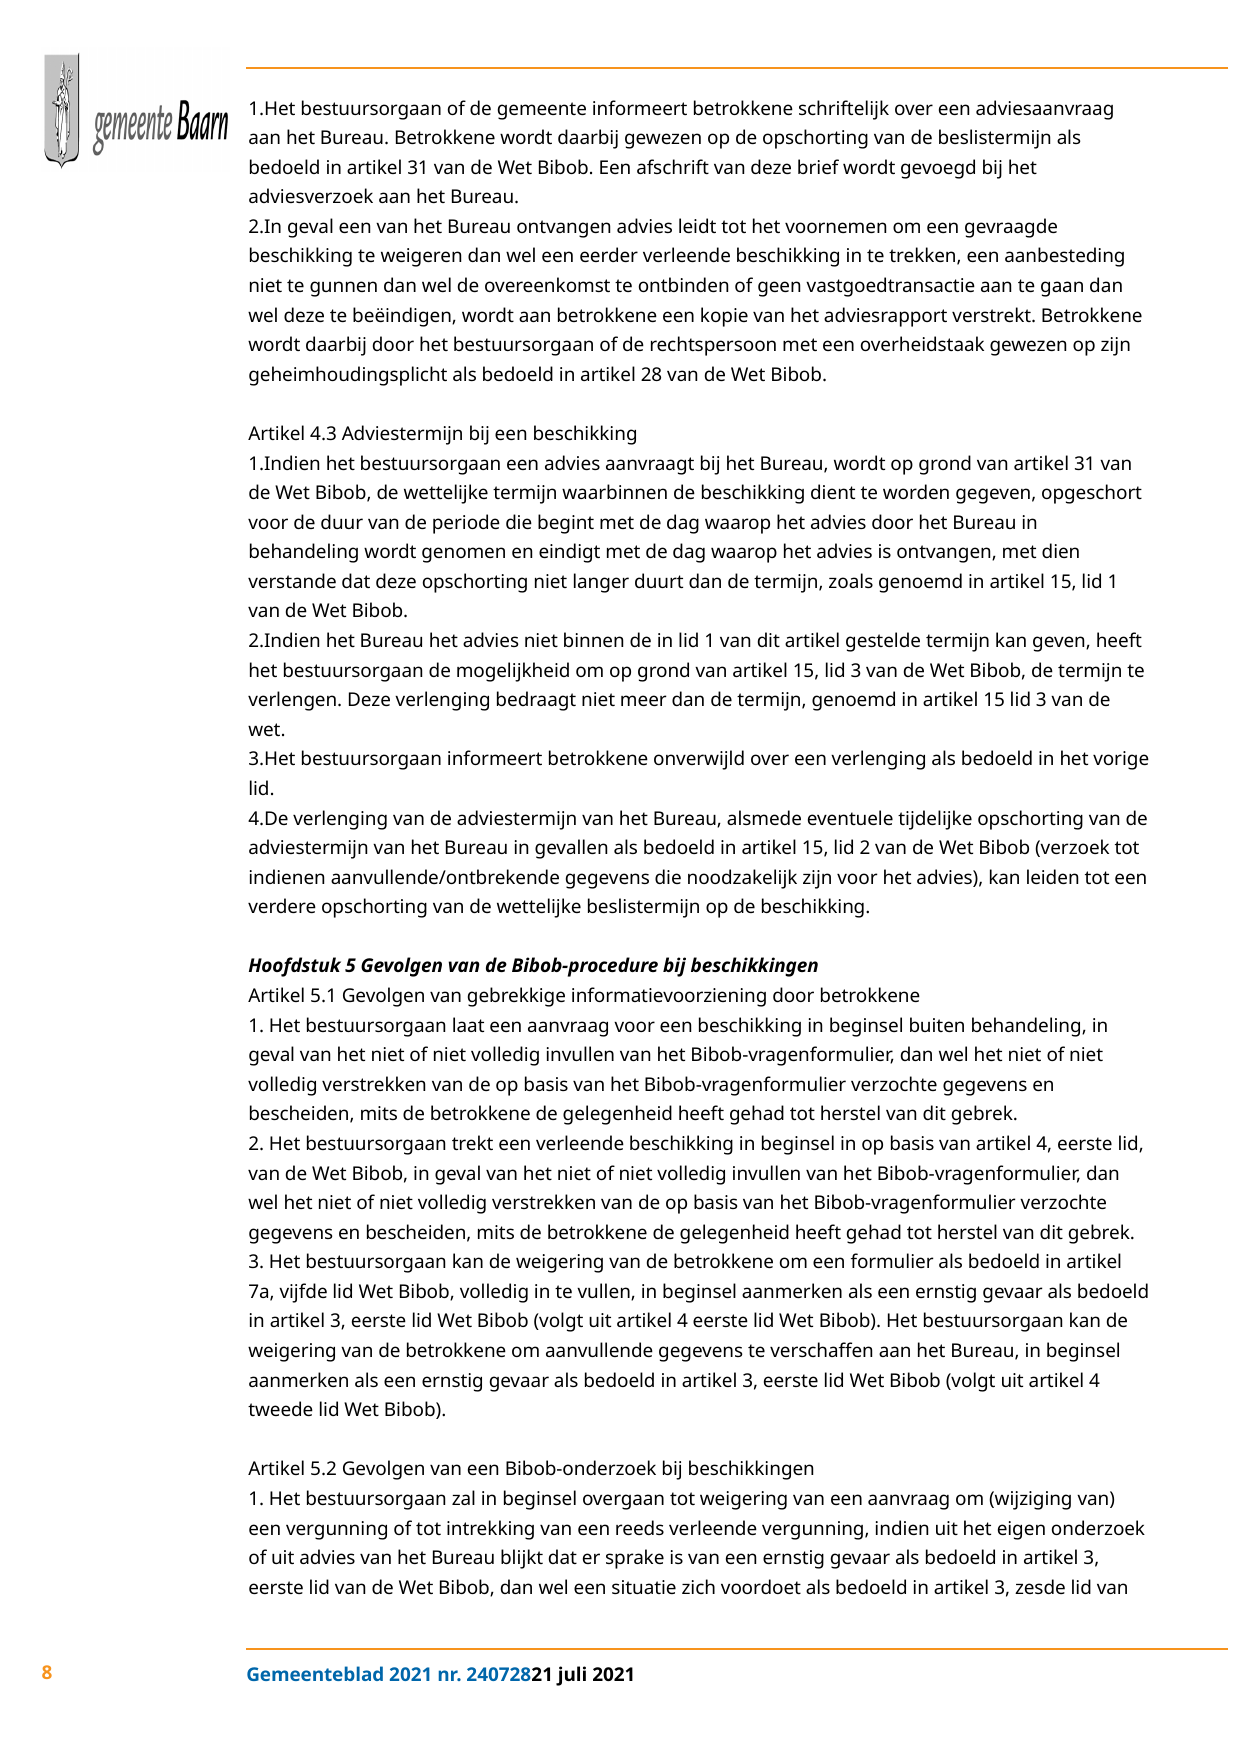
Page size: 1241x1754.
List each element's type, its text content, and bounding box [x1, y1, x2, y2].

text 1.Indien het bestuursorgaan een advies aanvraagt bij het Bureau, wordt op grond van artikel 31 van de Wet Bibob, de wettelijke termijn waarbinnen de beschikking dient te worden gegeven, opgeschort voor de duur van de periode die begint met de dag waarop het advies door het Bureau in behandeling wordt genomen en eindigt met de dag waarop het advies is ontvangen, met dien verstande dat deze opschorting niet langer duurt dan de termijn, zoals genoemd in artikel 15, lid 1 van de Wet Bibob. [248, 450, 1152, 623]
text 3.Het bestuursorgaan informeert betrokkene onverwijld over een verlenging als bedoeld in het vorige lid. [248, 746, 1152, 801]
text 2. Het bestuursorgaan trekt een verleende beschikking in beginsel in op basis van artikel 4, eerste lid, van de Wet Bibob, in geval van het niet of niet volledig invullen van het Bibob-vragenformulier, dan wel het niet of niet volledig verstrekken van de op basis van het Bibob-vragenformulier verzochte gegevens en bescheiden, mits de betrokkene de gelegenheid heeft gehad tot herstel van dit gebrek. [248, 1130, 1152, 1245]
text 2.Indien het Bureau het advies niet binnen de in lid 1 van dit artikel gestelde termijn kan geven, heeft het bestuursorgaan de mogelijkheid om op grond van artikel 15, lid 3 van de Wet Bibob, de termijn te verlengen. Deze verlenging bedraagt niet meer dan de termijn, genoemd in artikel 15 lid 3 van de wet. [248, 627, 1152, 742]
text 1. Het bestuursorgaan zal in beginsel overgaan tot weigering van een aanvraag om (wijziging van) een vergunning of tot intrekking van een reeds verleende vergunning, indien uit het eigen onderzoek of uit advies van het Bureau blijkt dat er sprake is van een ernstig gevaar als bedoeld in artikel 3, eerste lid van de Wet Bibob, dan wel een situatie zich voordoet als bedoeld in artikel 3, zesde lid van [248, 1485, 1152, 1600]
text 1.Het bestuursorgaan of de gemeente informeert betrokkene schriftelijk over een adviesaanvraag aan het Bureau. Betrokkene wordt daarbij gewezen op de opschorting van de beslistermijn als bedoeld in artikel 31 van de Wet Bibob. Een afschrift van deze brief wordt gevoegd bij het adviesverzoek aan het Bureau. [248, 95, 1152, 209]
text Artikel 4.3 Adviestermijn bij een beschikking [248, 420, 1152, 446]
text 1. Het bestuursorgaan laat een aanvraag voor een beschikking in beginsel buiten behandeling, in geval van het niet of niet volledig invullen van het Bibob-vragenformulier, dan wel het niet of niet volledig verstrekken van de op basis van het Bibob-vragenformulier verzochte gegevens en bescheiden, mits de betrokkene de gelegenheid heeft gehad tot herstel van dit gebrek. [248, 1012, 1152, 1126]
text Hoofdstuk 5 Gevolgen van de Bibob-procedure bij beschikkingen [248, 953, 1152, 978]
picture [41, 47, 231, 172]
text 3. Het bestuursorgaan kan de weigering van de betrokkene om een formulier als bedoeld in artikel 7a, vijfde lid Wet Bibob, volledig in te vullen, in beginsel aanmerken als een ernstig gevaar als bedoeld in artikel 3, eerste lid Wet Bibob (volgt uit artikel 4 eerste lid Wet Bibob). Het bestuursorgaan kan de weigering van de betrokkene om aanvullende gegevens te verschaffen aan het Bureau, in beginsel aanmerken als een ernstig gevaar als bedoeld in artikel 3, eerste lid Wet Bibob (volgt uit artikel 4 tweede lid Wet Bibob). [248, 1248, 1152, 1422]
text 4.De verlenging van de adviestermijn van het Bureau, alsmede eventuele tijdelijke opschorting van de adviestermijn van het Bureau in gevallen als bedoeld in artikel 15, lid 2 van de Wet Bibob (verzoek tot indienen aanvullende/ontbrekende gegevens die noodzakelijk zijn voor het advies), kan leiden tot een verdere opschorting van de wettelijke beslistermijn op de beschikking. [248, 805, 1152, 919]
text Artikel 5.1 Gevolgen van gebrekkige informatievoorziening door betrokkene [248, 982, 1152, 1008]
text Artikel 5.2 Gevolgen van een Bibob-onderzoek bij beschikkingen [248, 1456, 1152, 1481]
text 2.In geval een van het Bureau ontvangen advies leidt tot het voornemen om een gevraagde beschikking te weigeren dan wel een eerder verleende beschikking in te trekken, een aanbesteding niet te gunnen dan wel de overeenkomst te ontbinden of geen vastgoedtransactie aan te gaan dan wel deze te beëindigen, wordt aan betrokkene een kopie van het adviesrapport verstrekt. Betrokkene wordt daarbij door het bestuursorgaan of de rechtspersoon met een overheidstaak gewezen op zijn geheimhoudingsplicht als bedoeld in artikel 28 van de Wet Bibob. [248, 213, 1152, 387]
